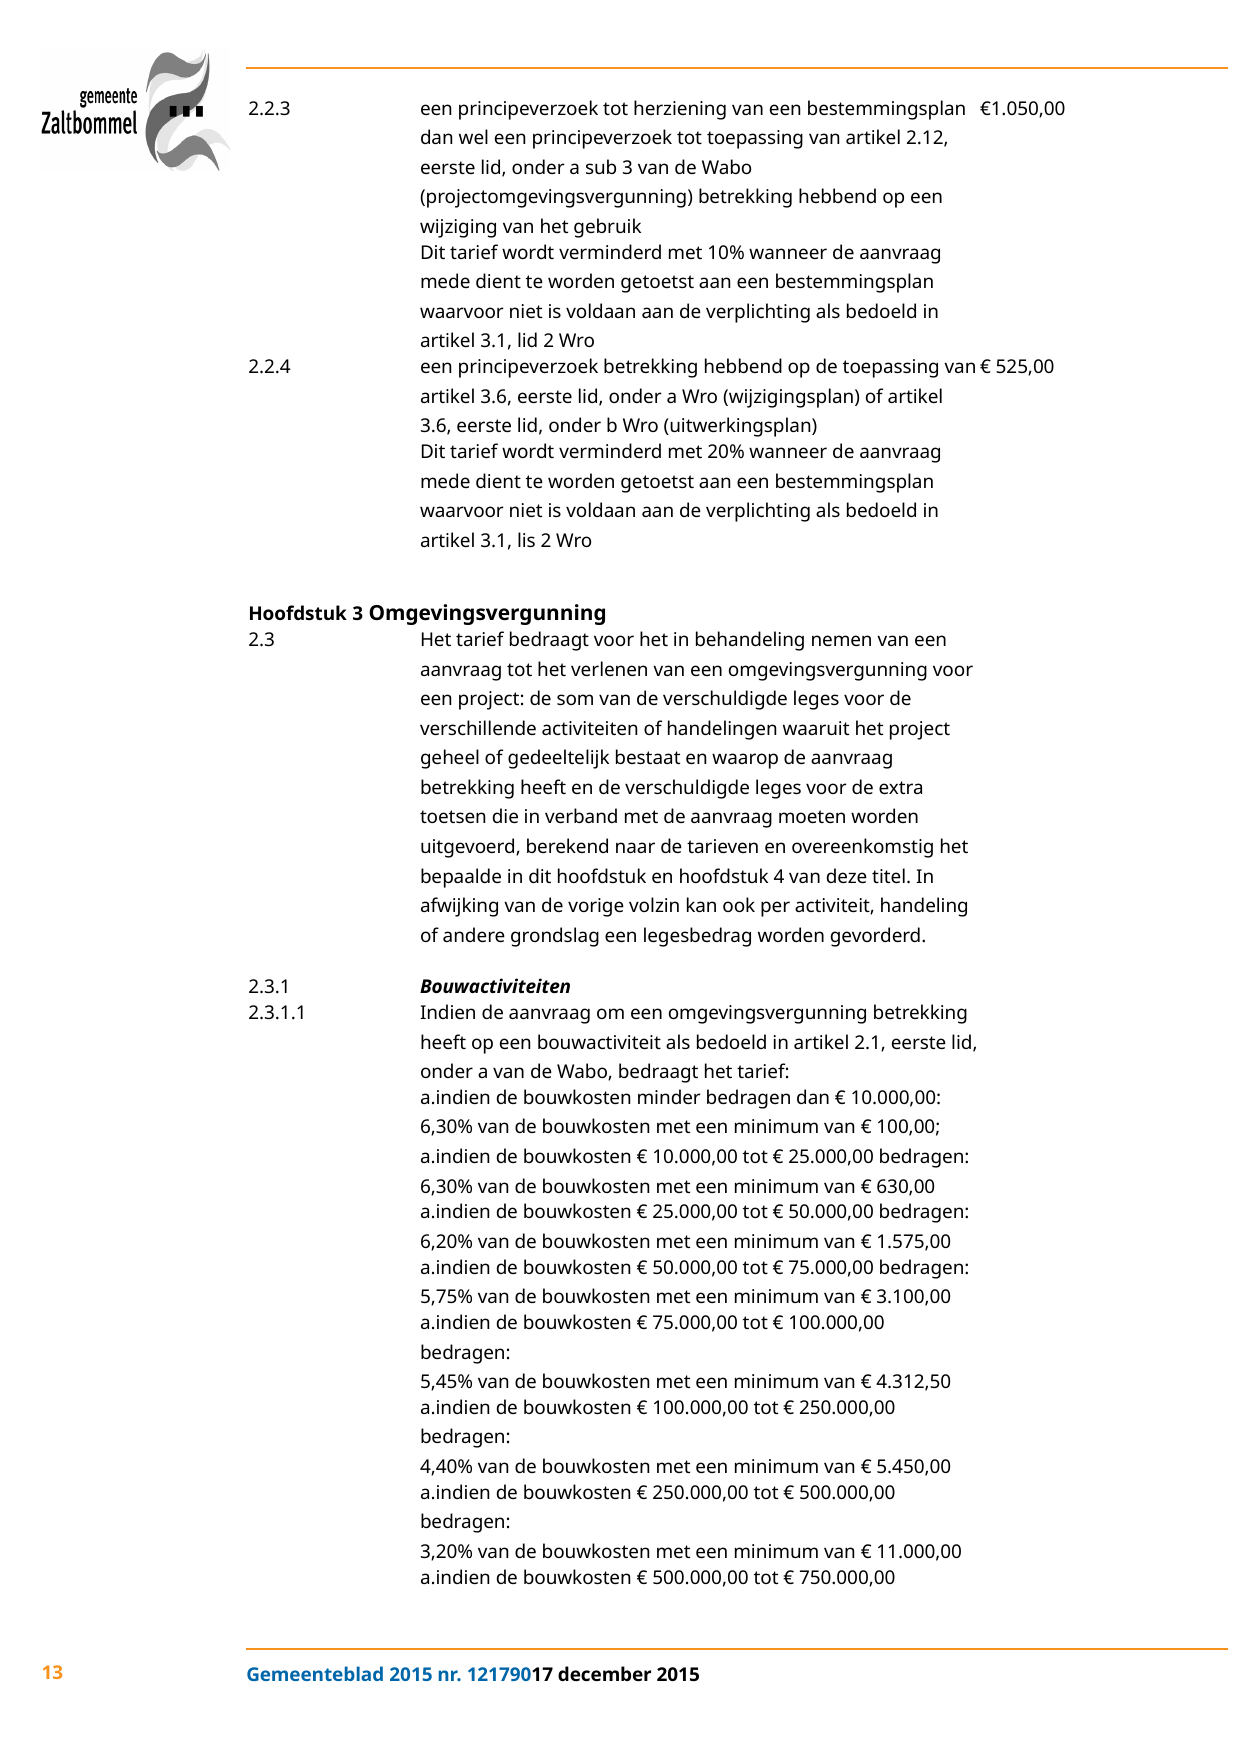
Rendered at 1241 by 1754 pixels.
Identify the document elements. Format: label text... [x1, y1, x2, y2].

table_cell [248, 1564, 420, 1590]
table_cell Dit tarief wordt verminderd met 20% wanneer de aanvraag mede dient te worden getoetst aan een bestemmingsplan waarvoor niet is voldaan aan de verplichting als bedoeld in artikel 3.1, lis 2 Wro [420, 438, 980, 553]
table_cell [980, 1394, 1152, 1479]
table_cell [248, 1309, 420, 1394]
table_cell Bouwactiviteiten [420, 974, 980, 999]
table_cell [980, 1564, 1152, 1590]
table_cell Dit tarief wordt verminderd met 10% wanneer de aanvraag mede dient te worden getoetst aan een bestemmingsplan waarvoor niet is voldaan aan de verplichting als bedoeld in artikel 3.1, lid 2 Wro [420, 239, 980, 353]
table_cell [980, 239, 1152, 353]
table_cell [980, 1084, 1152, 1199]
table_header Het tarief bedraagt voor het in behandeling nemen van een aanvraag tot het verlenen van een omgevingsvergunning voor een project: de som van de verschuldigde leges voor de verschillende activiteiten of handelingen waaruit het project geheel of gedeeltelijk bestaat en waarop de aanvraag betrekking heeft en de verschuldigde leges voor de extra toetsen die in verband met de aanvraag moeten worden uitgevoerd, berekend naar de tarieven en overeenkomstig het bepaalde in dit hoofdstuk en hoofdstuk 4 van deze titel. In afwijking van de vorige volzin kan ook per activiteit, handeling of andere grondslag een legesbedrag worden gevorderd. [420, 626, 980, 948]
table_cell [980, 1199, 1152, 1254]
table_cell [248, 1254, 420, 1309]
table_cell [248, 1084, 420, 1199]
table_cell a.indien de bouwkosten € 75.000,00 tot € 100.000,00 bedragen: 5,45% van de bouwkosten met een minimum van € 4.312,50 [420, 1309, 980, 1394]
table_cell Indien de aanvraag om een omgevingsvergunning betrekking heeft op een bouwactiviteit als bedoeld in artikel 2.1, eerste lid, onder a van de Wabo, bedraagt het tarief: [420, 999, 980, 1084]
table_cell a.indien de bouwkosten € 25.000,00 tot € 50.000,00 bedragen: 6,20% van de bouwkosten met een minimum van € 1.575,00 [420, 1199, 980, 1254]
table_cell €1.050,00 [980, 95, 1152, 239]
table_cell [420, 948, 980, 973]
table_cell [248, 239, 420, 353]
table_cell 2.2.4 [248, 353, 420, 438]
table_cell [248, 1479, 420, 1564]
table_cell [980, 948, 1152, 973]
table_cell [980, 1254, 1152, 1309]
table_cell een principeverzoek betrekking hebbend op de toepassing van artikel 3.6, eerste lid, onder a Wro (wijzigingsplan) of artikel 3.6, eerste lid, onder b Wro (uitwerkingsplan) [420, 353, 980, 438]
table_cell a.indien de bouwkosten € 50.000,00 tot € 75.000,00 bedragen: 5,75% van de bouwkosten met een minimum van € 3.100,00 [420, 1254, 980, 1309]
table_cell [980, 1479, 1152, 1564]
table_cell a.indien de bouwkosten minder bedragen dan € 10.000,00: 6,30% van de bouwkosten met een minimum van € 100,00; a.indien de bouwkosten € 10.000,00 tot € 25.000,00 bedragen: 6,30% van de bouwkosten met een minimum van € 630,00 [420, 1084, 980, 1199]
table_cell € 525,00 [980, 353, 1152, 438]
table_cell 2.3.1 [248, 974, 420, 999]
picture [41, 47, 231, 172]
table_cell een principeverzoek tot herziening van een bestemmingsplan dan wel een principeverzoek tot toepassing van artikel 2.12, eerste lid, onder a sub 3 van de Wabo (projectomgevingsvergunning) betrekking hebbend op een wijziging van het gebruik [420, 95, 980, 239]
table_cell [248, 1199, 420, 1254]
table_cell a.indien de bouwkosten € 250.000,00 tot € 500.000,00 bedragen: 3,20% van de bouwkosten met een minimum van € 11.000,00 [420, 1479, 980, 1564]
table_cell [980, 1309, 1152, 1394]
table_cell [980, 999, 1152, 1084]
table_cell [980, 974, 1152, 999]
table_cell [248, 553, 420, 578]
table_cell [980, 438, 1152, 553]
table_cell a.indien de bouwkosten € 500.000,00 tot € 750.000,00 [420, 1564, 980, 1590]
table_header 2.3 [248, 626, 420, 948]
table_cell a.indien de bouwkosten € 100.000,00 tot € 250.000,00 bedragen: 4,40% van de bouwkosten met een minimum van € 5.450,00 [420, 1394, 980, 1479]
table_cell [248, 1394, 420, 1479]
table_cell [980, 553, 1152, 578]
table_cell 2.3.1.1 [248, 999, 420, 1084]
text Hoofdstuk 3 Omgevingsvergunning [248, 598, 1152, 626]
table_header [980, 626, 1152, 948]
table_cell [420, 553, 980, 578]
table_cell [248, 438, 420, 553]
table_cell 2.2.3 [248, 95, 420, 239]
table_cell [248, 948, 420, 973]
